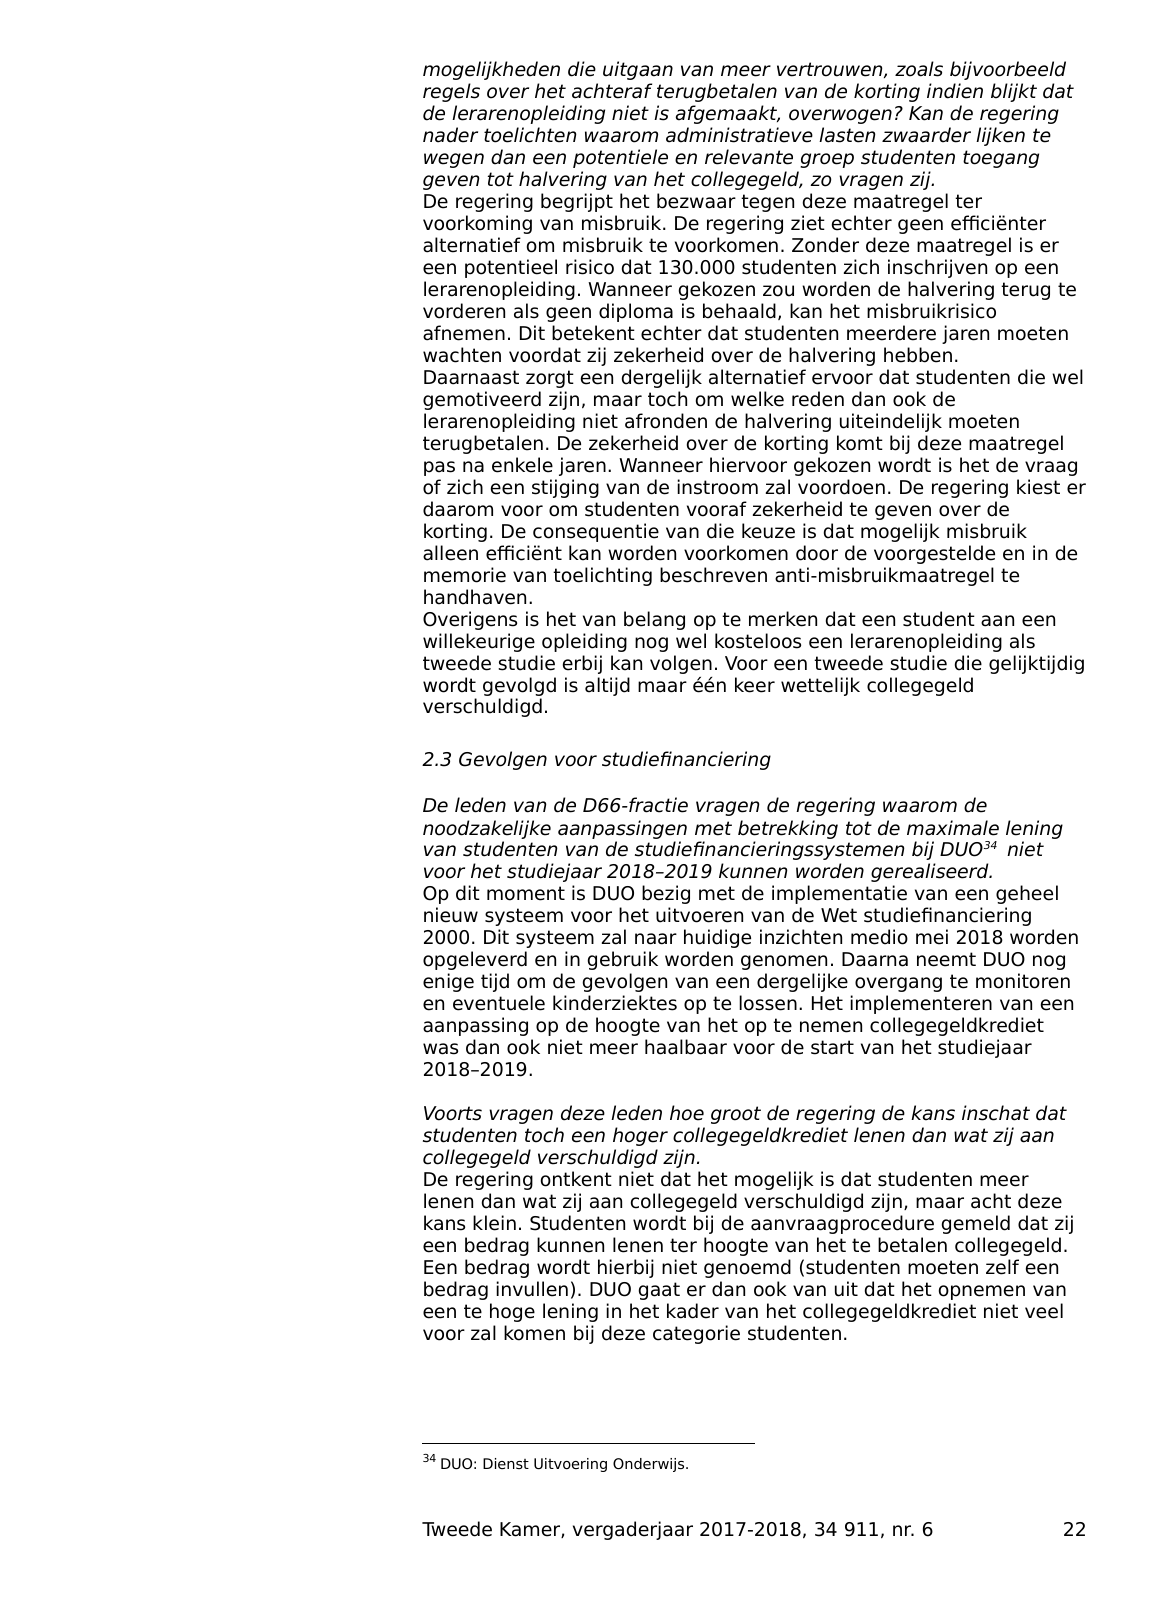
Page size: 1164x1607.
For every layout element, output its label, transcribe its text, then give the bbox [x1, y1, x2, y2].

text mogelijkheden die uitgaan van meer vertrouwen, zoals bijvoorbeeld regels over het achteraf terugbetalen van de korting indien blijkt dat de lerarenopleiding niet is afgemaakt, overwogen? Kan de regering nader toelichten waarom administratieve lasten zwaarder lijken te wegen dan een potentiele en relevante groep studenten toegang geven tot halvering van het collegegeld, zo vragen zij. [422, 59, 1087, 191]
text Daarnaast zorgt een dergelijk alternatief ervoor dat studenten die wel gemotiveerd zijn, maar toch om welke reden dan ook de lerarenopleiding niet afronden de halvering uiteindelijk moeten terugbetalen. De zekerheid over de korting komt bij deze maatregel pas na enkele jaren. Wanneer hiervoor gekozen wordt is het de vraag of zich een stijging van de instroom zal voordoen. De regering kiest er daarom voor om studenten vooraf zekerheid te geven over de korting. De consequentie van die keuze is dat mogelijk misbruik alleen efficiënt kan worden voorkomen door de voorgestelde en in de memorie van toelichting beschreven anti-misbruikmaatregel te handhaven. [422, 367, 1087, 608]
text Voorts vragen deze leden hoe groot de regering de kans inschat dat studenten toch een hoger collegegeldkrediet lenen dan wat zij aan collegegeld verschuldigd zijn. [422, 1103, 1087, 1169]
subtitle 2.3 Gevolgen voor studiefinanciering [422, 748, 1087, 770]
text De regering begrijpt het bezwaar tegen deze maatregel ter voorkoming van misbruik. De regering ziet echter geen efficiënter alternatief om misbruik te voorkomen. Zonder deze maatregel is er een potentieel risico dat 130.000 studenten zich inschrijven op een lerarenopleiding. Wanneer gekozen zou worden de halvering terug te vorderen als geen diploma is behaald, kan het misbruikrisico afnemen. Dit betekent echter dat studenten meerdere jaren moeten wachten voordat zij zekerheid over de halvering hebben. [422, 191, 1087, 367]
text De regering ontkent niet dat het mogelijk is dat studenten meer lenen dan wat zij aan collegegeld verschuldigd zijn, maar acht deze kans klein. Studenten wordt bij de aanvraagprocedure gemeld dat zij een bedrag kunnen lenen ter hoogte van het te betalen collegegeld. Een bedrag wordt hierbij niet genoemd (studenten moeten zelf een bedrag invullen). DUO gaat er dan ook van uit dat het opnemen van een te hoge lening in het kader van het collegegeldkrediet niet veel voor zal komen bij deze categorie studenten. [422, 1169, 1087, 1345]
text Overigens is het van belang op te merken dat een student aan een willekeurige opleiding nog wel kosteloos een lerarenopleiding als tweede studie erbij kan volgen. Voor een tweede studie die gelijktijdig wordt gevolgd is altijd maar één keer wettelijk collegegeld verschuldigd. [422, 608, 1087, 718]
text De leden van de D66-fractie vragen de regering waarom de noodzakelijke aanpassingen met betrekking tot de maximale lening van studenten van de studiefinancieringssystemen bij DUO niet voor het studiejaar 2018–2019 kunnen worden gerealiseerd. [422, 795, 1087, 883]
text Op dit moment is DUO bezig met de implementatie van een geheel nieuw systeem voor het uitvoeren van de Wet studiefinanciering 2000. Dit systeem zal naar huidige inzichten medio mei 2018 worden opgeleverd en in gebruik worden genomen. Daarna neemt DUO nog enige tijd om de gevolgen van een dergelijke overgang te monitoren en eventuele kinderziektes op te lossen. Het implementeren van een aanpassing op de hoogte van het op te nemen collegegeldkrediet was dan ook niet meer haalbaar voor de start van het studiejaar 2018–2019. [422, 883, 1087, 1081]
text DUO: Dienst Uitvoering Onderwijs. [422, 1452, 1087, 1474]
